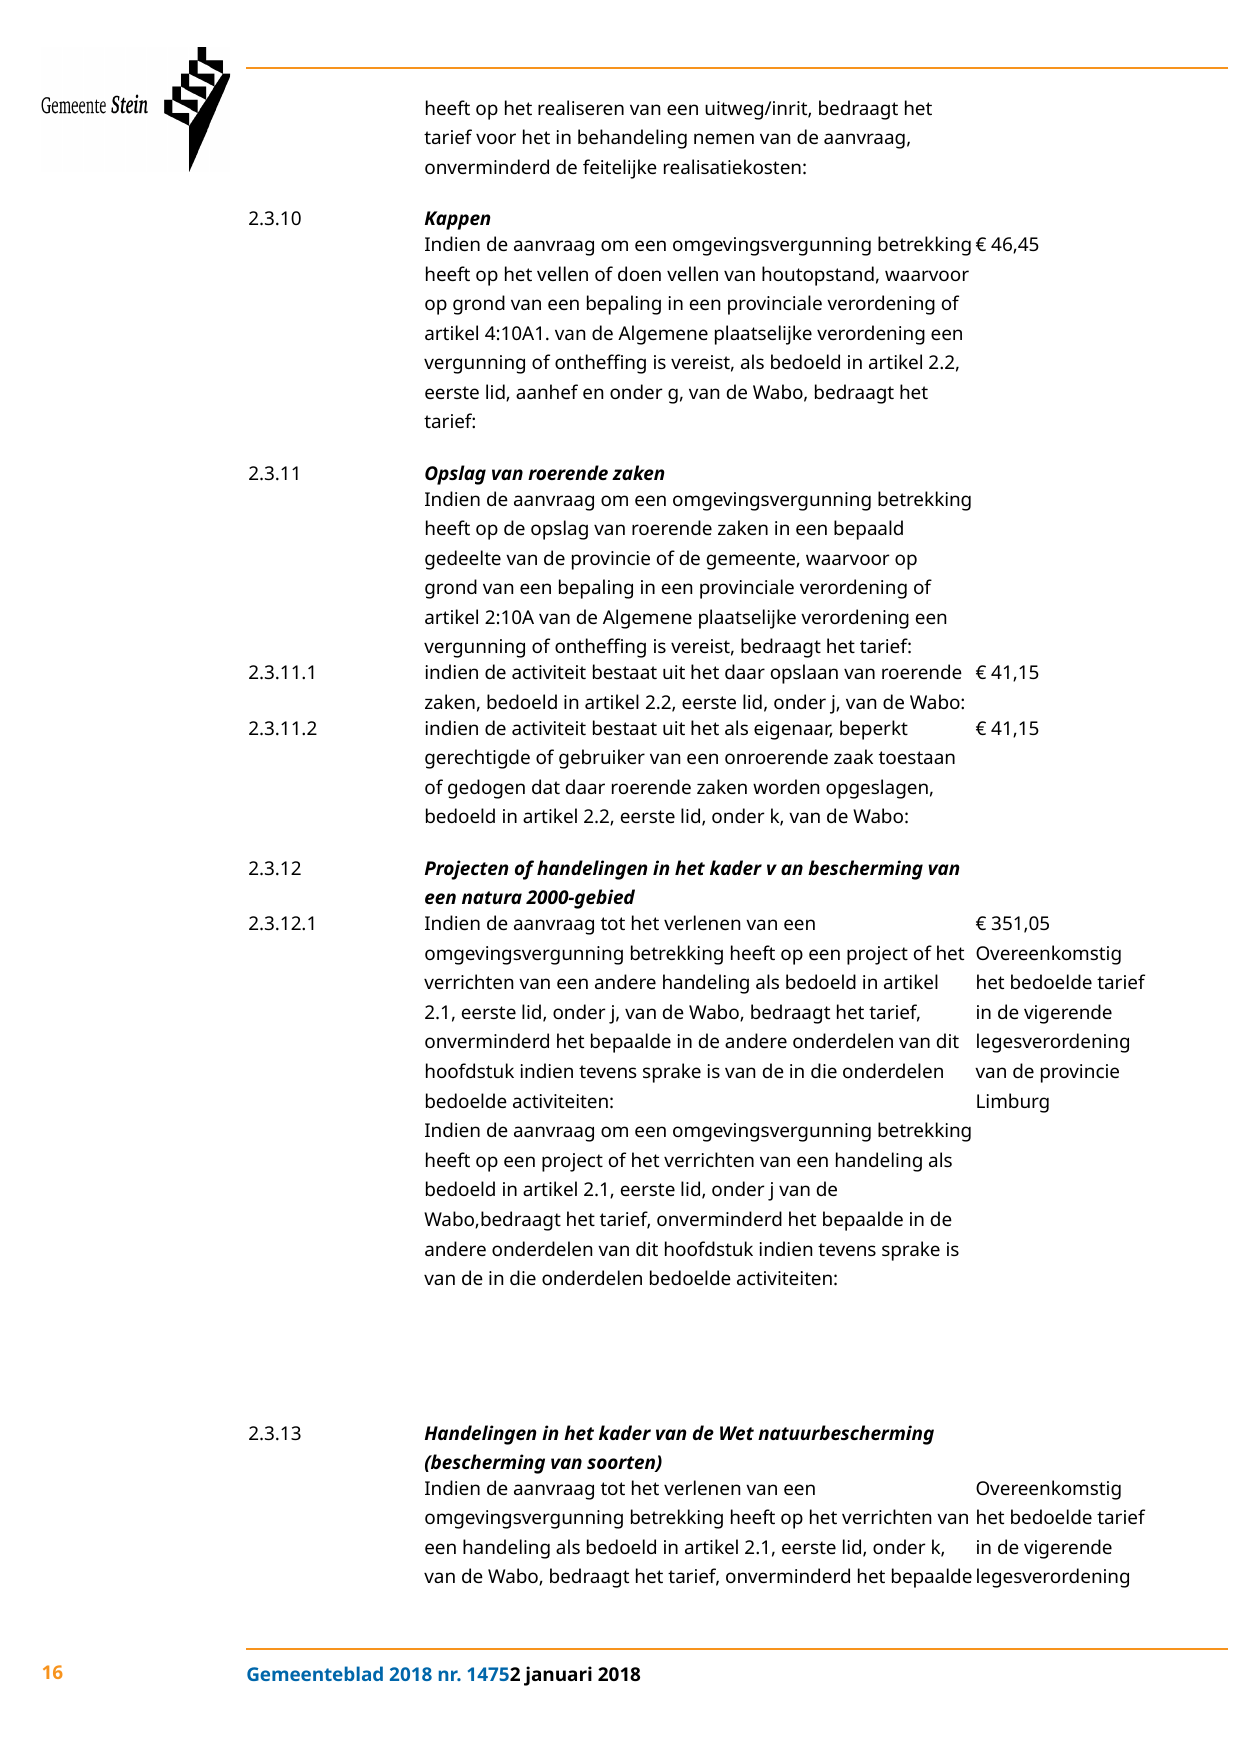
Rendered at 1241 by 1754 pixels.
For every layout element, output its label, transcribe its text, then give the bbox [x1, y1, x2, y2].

table_cell 2.3.12 [248, 855, 424, 910]
table_cell [424, 1317, 975, 1342]
table_cell [248, 1368, 424, 1394]
table_cell [248, 231, 424, 434]
table_cell [975, 180, 1152, 205]
table_cell [248, 486, 424, 659]
table_cell [975, 855, 1152, 910]
table_cell Indien de aanvraag om een omgevingsvergunning betrekking heeft op het vellen of doen vellen van houtopstand, waarvoor op grond van een bepaling in een provinciale verordening of artikel 4:10A1. van de Algemene plaatselijke verordening een vergunning of ontheffing is vereist, als bedoeld in artikel 2.2, eerste lid, aanhef en onder g, van de Wabo, bedraagt het tarief: [424, 231, 975, 434]
table_cell [424, 434, 975, 460]
table_cell 2.3.11 [248, 460, 424, 486]
table_cell 2.3.10 [248, 205, 424, 231]
table_cell € 351,05 Overeenkomstig het bedoelde tarief in de vigerende legesverordening van de provincie Limburg [975, 910, 1152, 1291]
table_cell heeft op het realiseren van een uitweg/inrit, bedraagt het tarief voor het in behandeling nemen van de aanvraag, onverminderd de feitelijke realisatiekosten: [424, 95, 975, 180]
picture [41, 47, 231, 172]
table_cell € 41,15 [975, 660, 1152, 715]
table_cell [975, 1343, 1152, 1368]
table_cell [424, 829, 975, 855]
table_cell [424, 1343, 975, 1368]
table_cell [248, 1291, 424, 1317]
table_cell [975, 95, 1152, 180]
table_cell Opslag van roerende zaken [424, 460, 975, 486]
table_cell 2.3.11.2 [248, 715, 424, 829]
table_cell Indien de aanvraag tot het verlenen van een omgevingsvergunning betrekking heeft op een project of het verrichten van een andere handeling als bedoeld in artikel 2.1, eerste lid, onder j, van de Wabo, bedraagt het tarief, onverminderd het bepaalde in de andere onderdelen van dit hoofdstuk indien tevens sprake is van de in die onderdelen bedoelde activiteiten: Indien de aanvraag om een omgevingsvergunning betrekking heeft op een project of het verrichten van een handeling als bedoeld in artikel 2.1, eerste lid, onder j van de Wabo,bedraagt het tarief, onverminderd het bepaalde in de andere onderdelen van dit hoofdstuk indien tevens sprake is van de in die onderdelen bedoelde activiteiten: [424, 910, 975, 1291]
table_cell [424, 1394, 975, 1420]
table_cell indien de activiteit bestaat uit het als eigenaar, beperkt gerechtigde of gebruiker van een onroerende zaak toestaan of gedogen dat daar roerende zaken worden opgeslagen, bedoeld in artikel 2.2, eerste lid, onder k, van de Wabo: [424, 715, 975, 829]
table_cell [975, 1317, 1152, 1342]
table_cell 2.3.13 [248, 1420, 424, 1475]
table_cell Indien de aanvraag tot het verlenen van een omgevingsvergunning betrekking heeft op het verrichten van een handeling als bedoeld in artikel 2.1, eerste lid, onder k, van de Wabo, bedraagt het tarief, onverminderd het bepaalde [424, 1475, 975, 1589]
table_cell [975, 460, 1152, 486]
table_cell [975, 1368, 1152, 1394]
table_cell [975, 1291, 1152, 1317]
table_cell [248, 1343, 424, 1368]
table_cell [248, 1475, 424, 1589]
table_cell [424, 180, 975, 205]
table_cell [975, 829, 1152, 855]
table_cell Handelingen in het kader van de Wet natuurbescherming (bescherming van soorten) [424, 1420, 975, 1475]
table_cell [248, 434, 424, 460]
table_cell € 41,15 [975, 715, 1152, 829]
table_cell 2.3.11.1 [248, 660, 424, 715]
table_cell [248, 1317, 424, 1342]
table_cell € 46,45 [975, 231, 1152, 434]
table_cell [424, 1291, 975, 1317]
table_cell [248, 1394, 424, 1420]
table_cell indien de activiteit bestaat uit het daar opslaan van roerende zaken, bedoeld in artikel 2.2, eerste lid, onder j, van de Wabo: [424, 660, 975, 715]
table_cell [248, 180, 424, 205]
table_cell [424, 1368, 975, 1394]
table_cell [975, 205, 1152, 231]
table_cell [975, 486, 1152, 659]
table_cell [975, 1420, 1152, 1475]
table_cell Overeenkomstig het bedoelde tarief in de vigerende legesverordening [975, 1475, 1152, 1589]
table_cell [975, 434, 1152, 460]
table_cell Projecten of handelingen in het kader v an bescherming van een natura 2000-gebied [424, 855, 975, 910]
table_cell Kappen [424, 205, 975, 231]
table_cell 2.3.12.1 [248, 910, 424, 1291]
table_cell [975, 1394, 1152, 1420]
table_cell [248, 95, 424, 180]
table_cell Indien de aanvraag om een omgevingsvergunning betrekking heeft op de opslag van roerende zaken in een bepaald gedeelte van de provincie of de gemeente, waarvoor op grond van een bepaling in een provinciale verordening of artikel 2:10A van de Algemene plaatselijke verordening een vergunning of ontheffing is vereist, bedraagt het tarief: [424, 486, 975, 659]
table_cell [248, 829, 424, 855]
